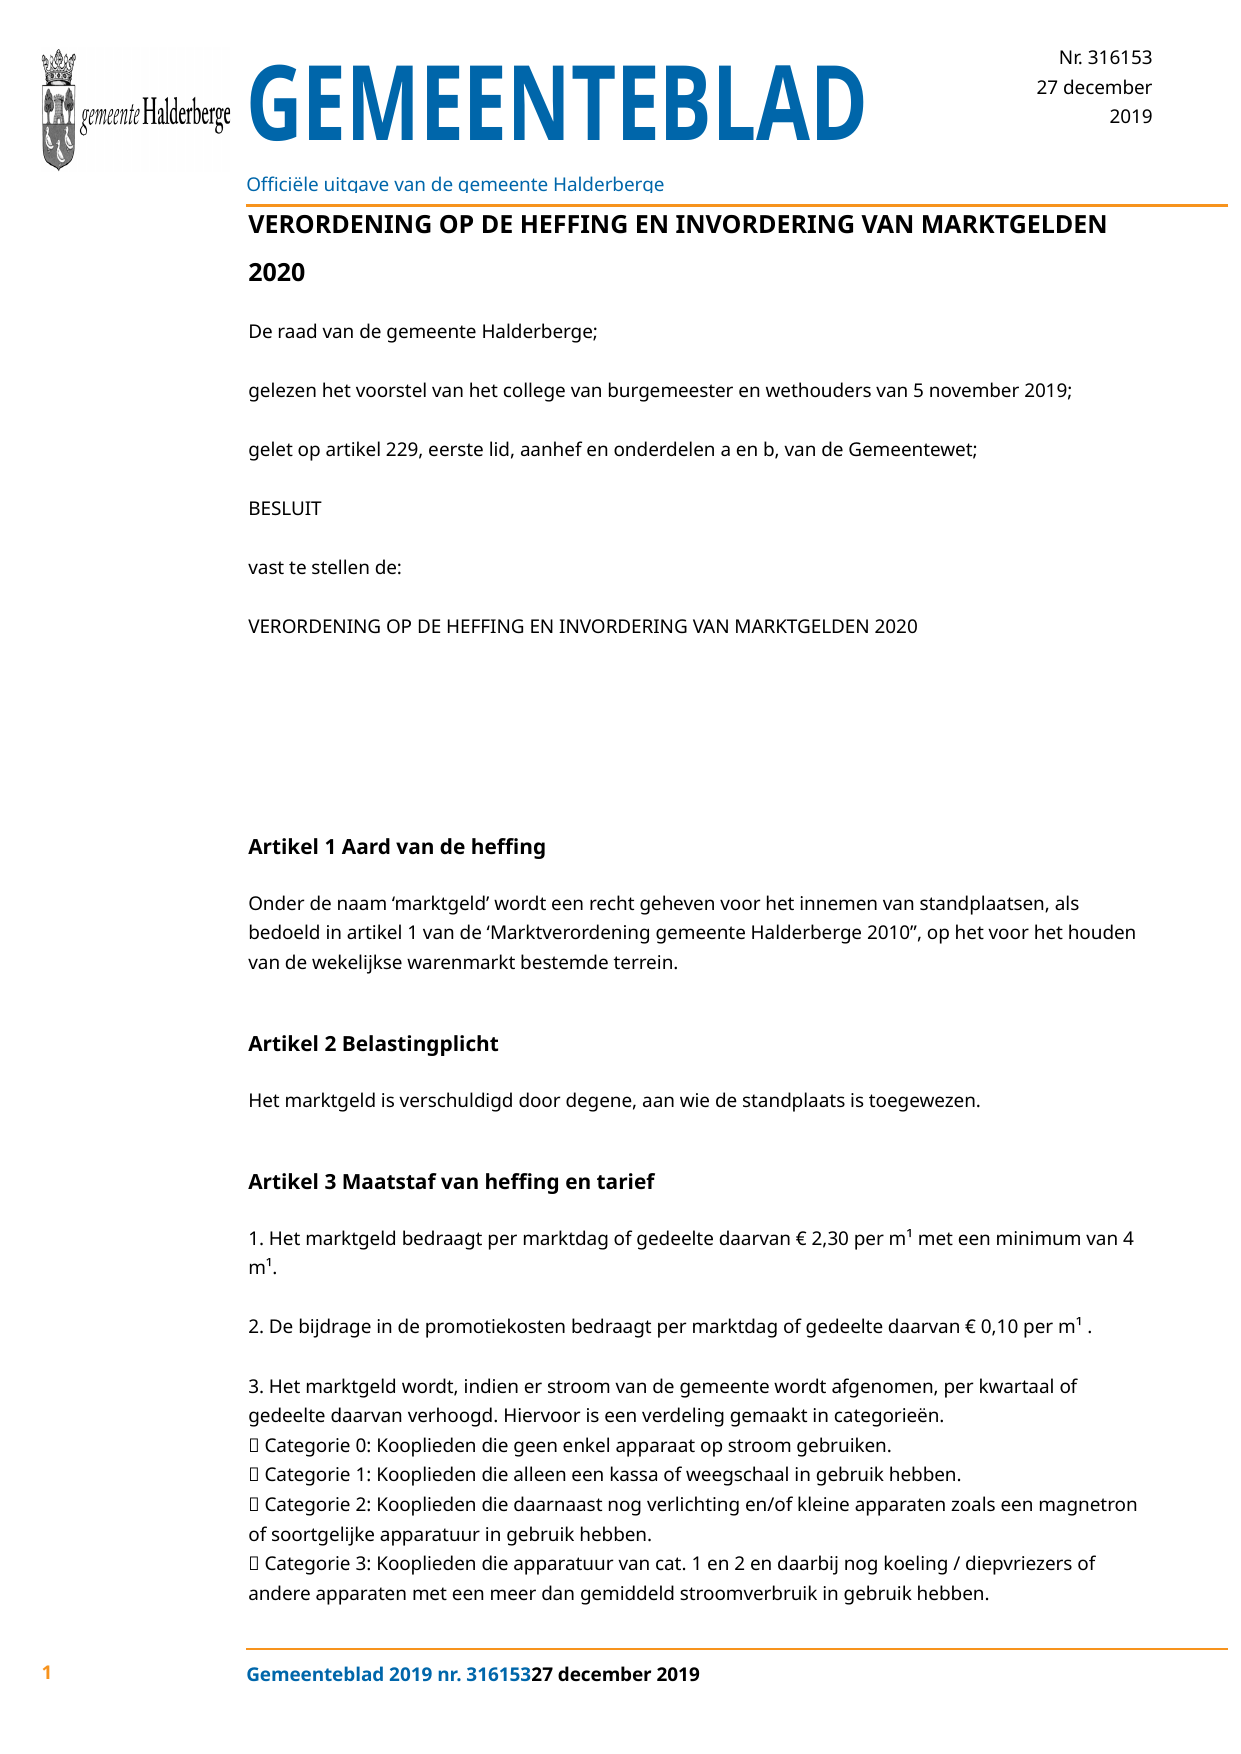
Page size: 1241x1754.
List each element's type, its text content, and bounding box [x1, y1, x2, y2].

text 2. De bijdrage in de promotiekosten bedraagt per marktdag of gedeelte daarvan € 0,10 per m¹ . [248, 1314, 1152, 1339]
text Artikel 3 Maatstaf van heffing en tarief [248, 1167, 1152, 1195]
text  Categorie 2: Kooplieden die daarnaast nog verlichting en/of kleine apparaten zoals een magnetron of soortgelijke apparatuur in gebruik hebben. [248, 1491, 1152, 1547]
text Het marktgeld is verschuldigd door degene, aan wie de standplaats is toegewezen. [248, 1087, 1152, 1113]
text 1. Het marktgeld bedraagt per marktdag of gedeelte daarvan € 2,30 per m¹ met een minimum van 4 m¹. [248, 1225, 1152, 1280]
text Artikel 1 Aard van de heffing [248, 832, 1152, 860]
text BESLUIT [248, 495, 1152, 521]
text 3. Het marktgeld wordt, indien er stroom van de gemeente wordt afgenomen, per kwartaal of gedeelte daarvan verhoogd. Hiervoor is een verdeling gemaakt in categorieën. [248, 1373, 1152, 1428]
text VERORDENING OP DE HEFFING EN INVORDERING VAN MARKTGELDEN 2020 [248, 207, 1152, 288]
text vast te stellen de: [248, 554, 1152, 580]
text  Categorie 0: Kooplieden die geen enkel apparaat op stroom gebruiken. [248, 1432, 1152, 1458]
picture [41, 47, 231, 172]
text  Categorie 3: Kooplieden die apparatuur van cat. 1 en 2 en daarbij nog koeling / diepvriezers of andere apparaten met een meer dan gemiddeld stroomverbruik in gebruik hebben. [248, 1550, 1152, 1606]
text gelet op artikel 229, eerste lid, aanhef en onderdelen a en b, van de Gemeentewet; [248, 436, 1152, 462]
text  Categorie 1: Kooplieden die alleen een kassa of weegschaal in gebruik hebben. [248, 1462, 1152, 1487]
text gelezen het voorstel van het college van burgemeester en wethouders van 5 november 2019; [248, 377, 1152, 403]
text De raad van de gemeente Halderberge; [248, 318, 1152, 344]
text Artikel 2 Belastingplicht [248, 1029, 1152, 1057]
text VERORDENING OP DE HEFFING EN INVORDERING VAN MARKTGELDEN 2020 [248, 614, 1152, 639]
text Onder de naam ‘marktgeld’ wordt een recht geheven voor het innemen van standplaatsen, als bedoeld in artikel 1 van de ‘Marktverordening gemeente Halderberge 2010”, op het voor het houden van de wekelijkse warenmarkt bestemde terrein. [248, 890, 1152, 975]
